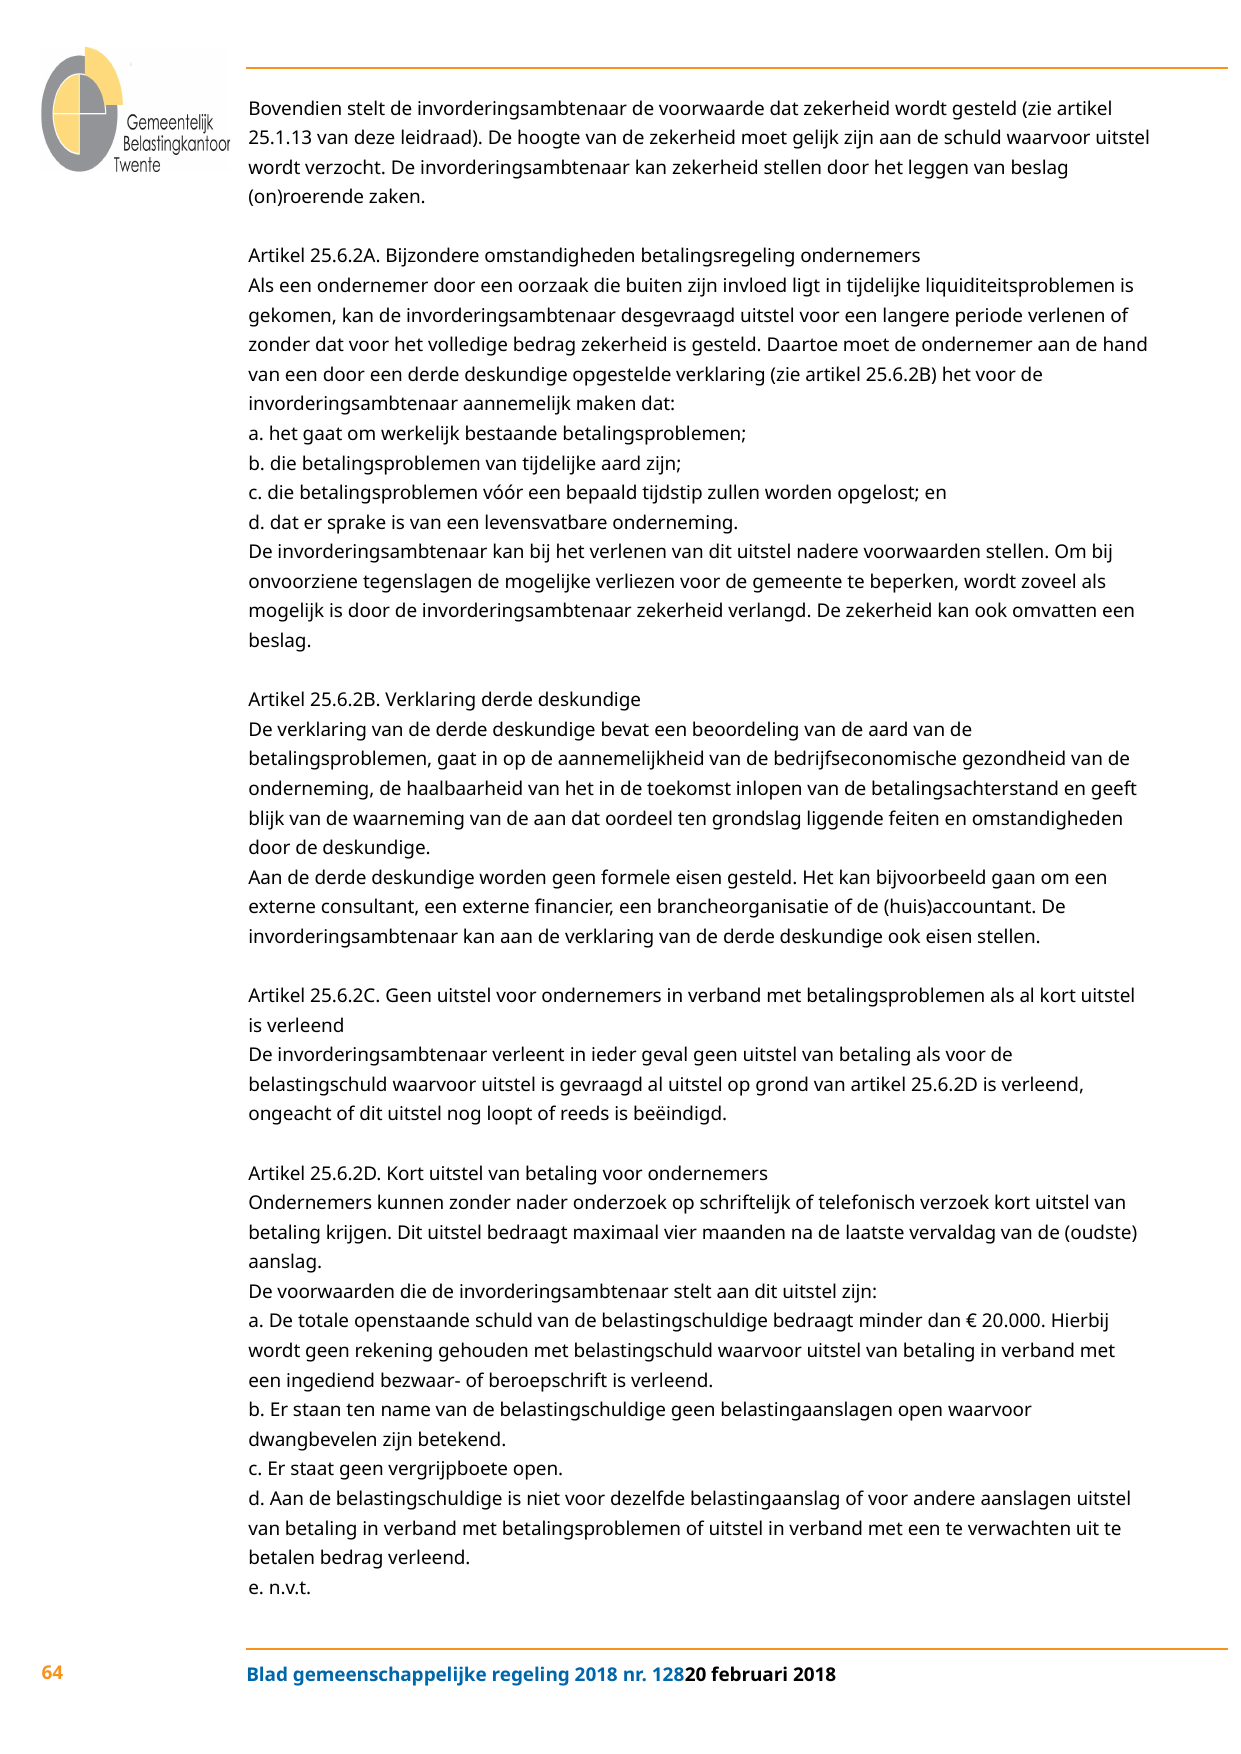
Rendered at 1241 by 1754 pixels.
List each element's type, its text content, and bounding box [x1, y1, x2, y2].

text Bovendien stelt de invorderingsambtenaar de voorwaarde dat zekerheid wordt gesteld (zie artikel 25.1.13 van deze leidraad). De hoogte van de zekerheid moet gelijk zijn aan de schuld waarvoor uitstel wordt verzocht. De invorderingsambtenaar kan zekerheid stellen door het leggen van beslag (on)roerende zaken. [248, 95, 1152, 209]
text c. die betalingsproblemen vóór een bepaald tijdstip zullen worden opgelost; en [248, 479, 1152, 505]
text a. De totale openstaande schuld van de belastingschuldige bedraagt minder dan € 20.000. Hierbij wordt geen rekening gehouden met belastingschuld waarvoor uitstel van betaling in verband met een ingediend bezwaar- of beroepschrift is verleend. [248, 1308, 1152, 1393]
text d. Aan de belastingschuldige is niet voor dezelfde belastingaanslag of voor andere aanslagen uitstel van betaling in verband met betalingsproblemen of uitstel in verband met een te verwachten uit te betalen bedrag verleend. [248, 1485, 1152, 1570]
text c. Er staat geen vergrijpboete open. [248, 1456, 1152, 1481]
text De invorderingsambtenaar kan bij het verlenen van dit uitstel nadere voorwaarden stellen. Om bij onvoorziene tegenslagen de mogelijke verliezen voor de gemeente te beperken, wordt zoveel als mogelijk is door de invorderingsambtenaar zekerheid verlangd. De zekerheid kan ook omvatten een beslag. [248, 538, 1152, 653]
text De invorderingsambtenaar verleent in ieder geval geen uitstel van betaling als voor de belastingschuld waarvoor uitstel is gevraagd al uitstel op grond van artikel 25.6.2D is verleend, ongeacht of dit uitstel nog loopt of reeds is beëindigd. [248, 1041, 1152, 1126]
text b. Er staan ten name van de belastingschuldige geen belastingaanslagen open waarvoor dwangbevelen zijn betekend. [248, 1396, 1152, 1452]
text e. n.v.t. [248, 1574, 1152, 1600]
picture [41, 47, 231, 172]
text De verklaring van de derde deskundige bevat een beoordeling van de aard van de betalingsproblemen, gaat in op de aannemelijkheid van de bedrijfseconomische gezondheid van de onderneming, de haalbaarheid van het in de toekomst inlopen van de betalingsachterstand en geeft blijk van de waarneming van de aan dat oordeel ten grondslag liggende feiten en omstandigheden door de deskundige. [248, 716, 1152, 860]
text De voorwaarden die de invorderingsambtenaar stelt aan dit uitstel zijn: [248, 1278, 1152, 1304]
text b. die betalingsproblemen van tijdelijke aard zijn; [248, 450, 1152, 476]
text d. dat er sprake is van een levensvatbare onderneming. [248, 509, 1152, 535]
text Artikel 25.6.2D. Kort uitstel van betaling voor ondernemers [248, 1160, 1152, 1186]
text Artikel 25.6.2C. Geen uitstel voor ondernemers in verband met betalingsproblemen als al kort uitstel is verleend [248, 982, 1152, 1038]
text Als een ondernemer door een oorzaak die buiten zijn invloed ligt in tijdelijke liquiditeitsproblemen is gekomen, kan de invorderingsambtenaar desgevraagd uitstel voor een langere periode verlenen of zonder dat voor het volledige bedrag zekerheid is gesteld. Daartoe moet de ondernemer aan de hand van een door een derde deskundige opgestelde verklaring (zie artikel 25.6.2B) het voor de invorderingsambtenaar aannemelijk maken dat: [248, 272, 1152, 416]
text a. het gaat om werkelijk bestaande betalingsproblemen; [248, 420, 1152, 446]
text Ondernemers kunnen zonder nader onderzoek op schriftelijk of telefonisch verzoek kort uitstel van betaling krijgen. Dit uitstel bedraagt maximaal vier maanden na de laatste vervaldag van de (oudste) aanslag. [248, 1189, 1152, 1274]
text Artikel 25.6.2A. Bijzondere omstandigheden betalingsregeling ondernemers [248, 243, 1152, 268]
text Artikel 25.6.2B. Verklaring derde deskundige [248, 686, 1152, 712]
text Aan de derde deskundige worden geen formele eisen gesteld. Het kan bijvoorbeeld gaan om een externe consultant, een externe financier, een brancheorganisatie of de (huis)accountant. De invorderingsambtenaar kan aan de verklaring van de derde deskundige ook eisen stellen. [248, 864, 1152, 949]
